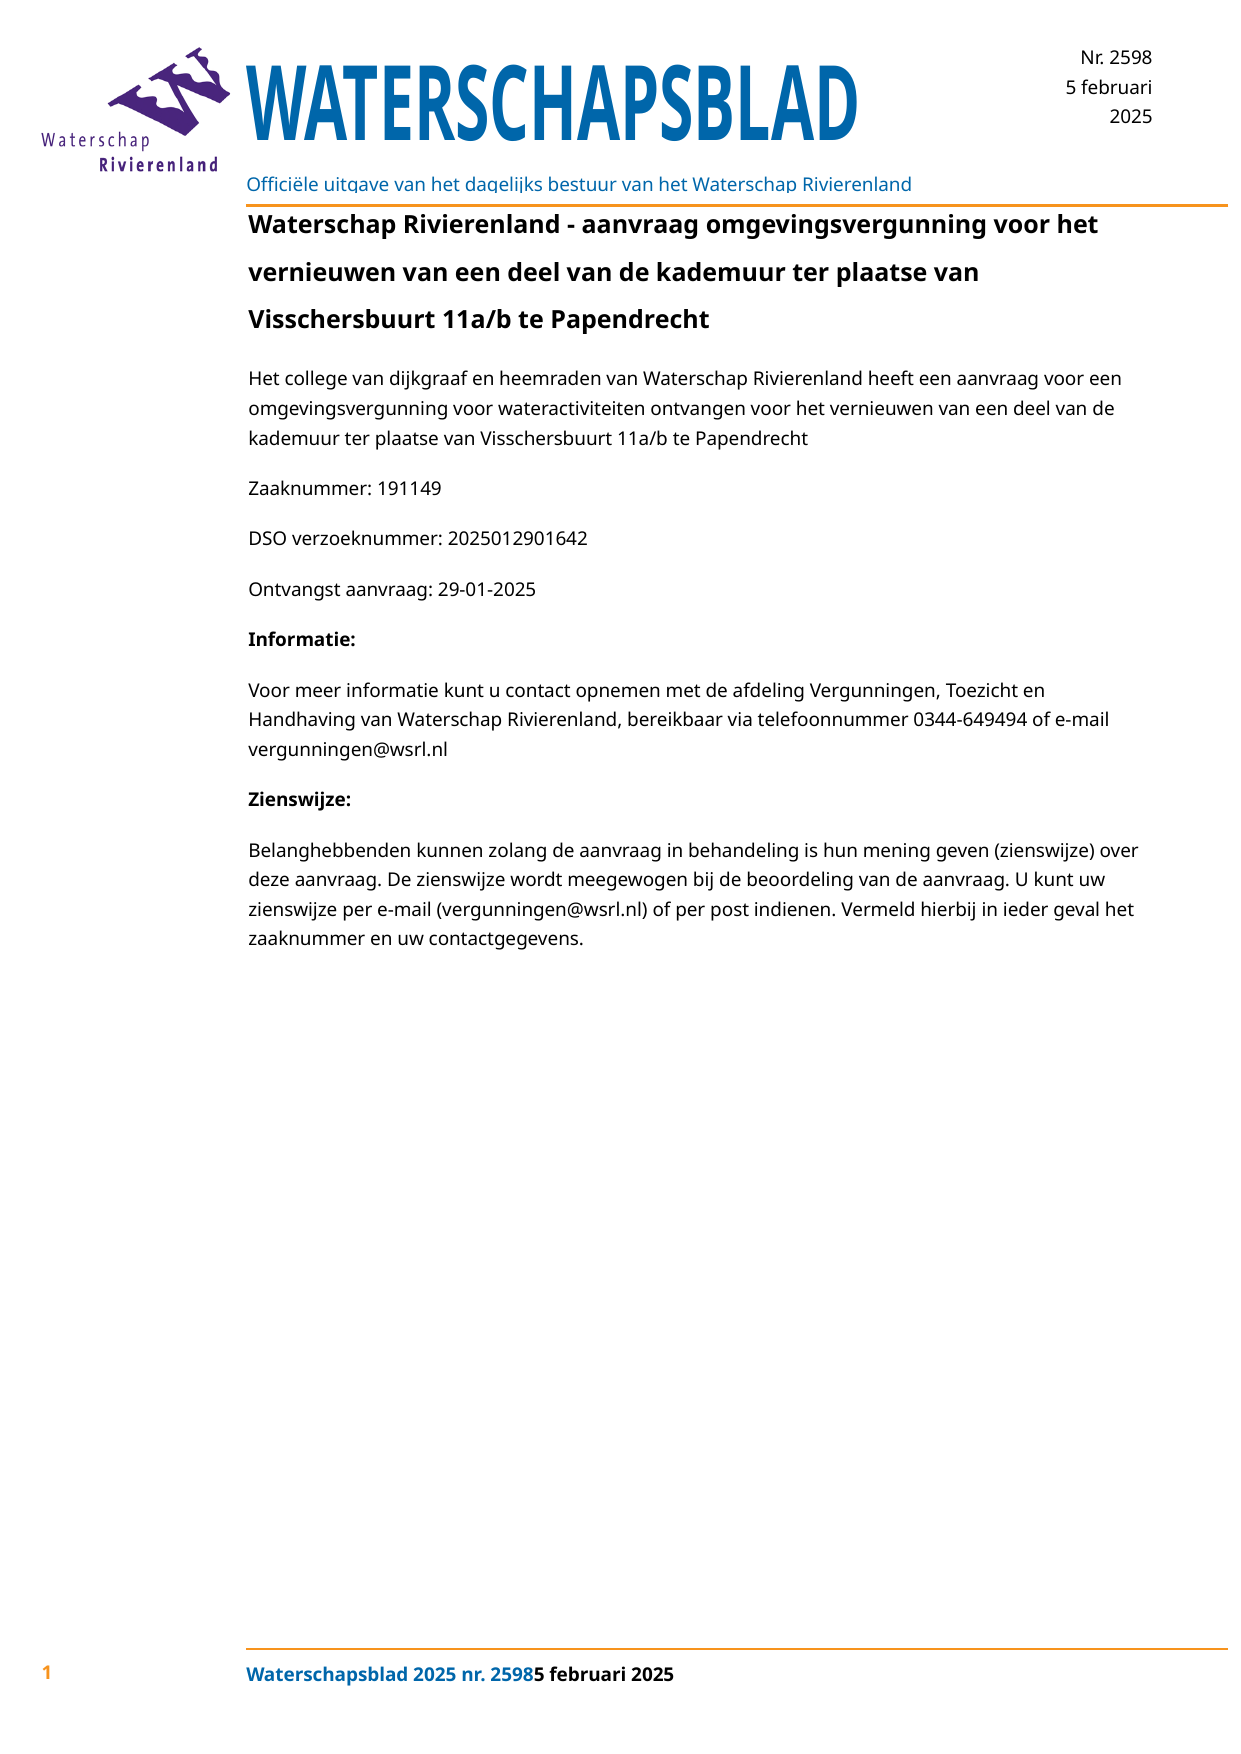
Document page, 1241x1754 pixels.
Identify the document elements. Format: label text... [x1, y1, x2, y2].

text Zaaknummer: 191149 [248, 475, 1152, 501]
text Het college van dijkgraaf en heemraden van Waterschap Rivierenland heeft een aanvraag voor een omgevingsvergunning voor wateractiviteiten ontvangen voor het vernieuwen van een deel van de kademuur ter plaatse van Visschersbuurt 11a/b te Papendrecht [248, 366, 1152, 450]
text Informatie: [248, 626, 1152, 652]
picture [41, 47, 231, 172]
text Zienswijze: [248, 786, 1152, 812]
text Voor meer informatie kunt u contact opnemen met de afdeling Vergunningen, Toezicht en Handhaving van Waterschap Rivierenland, bereikbaar via telefoonnummer 0344-649494 of e-mail vergunningen@wsrl.nl [248, 677, 1152, 762]
text Waterschap Rivierenland - aanvraag omgevingsvergunning voor het vernieuwen van een deel van de kademuur ter plaatse van Visschersbuurt 11a/b te Papendrecht [248, 207, 1152, 336]
text DSO verzoeknummer: 2025012901642 [248, 526, 1152, 551]
text Ontvangst aanvraag: 29-01-2025 [248, 576, 1152, 602]
text Belanghebbenden kunnen zolang de aanvraag in behandeling is hun mening geven (zienswijze) over deze aanvraag. De zienswijze wordt meegewogen bij de beoordeling van de aanvraag. U kunt uw zienswijze per e-mail (vergunningen@wsrl.nl) of per post indienen. Vermeld hierbij in ieder geval het zaaknummer en uw contactgegevens. [248, 837, 1152, 951]
